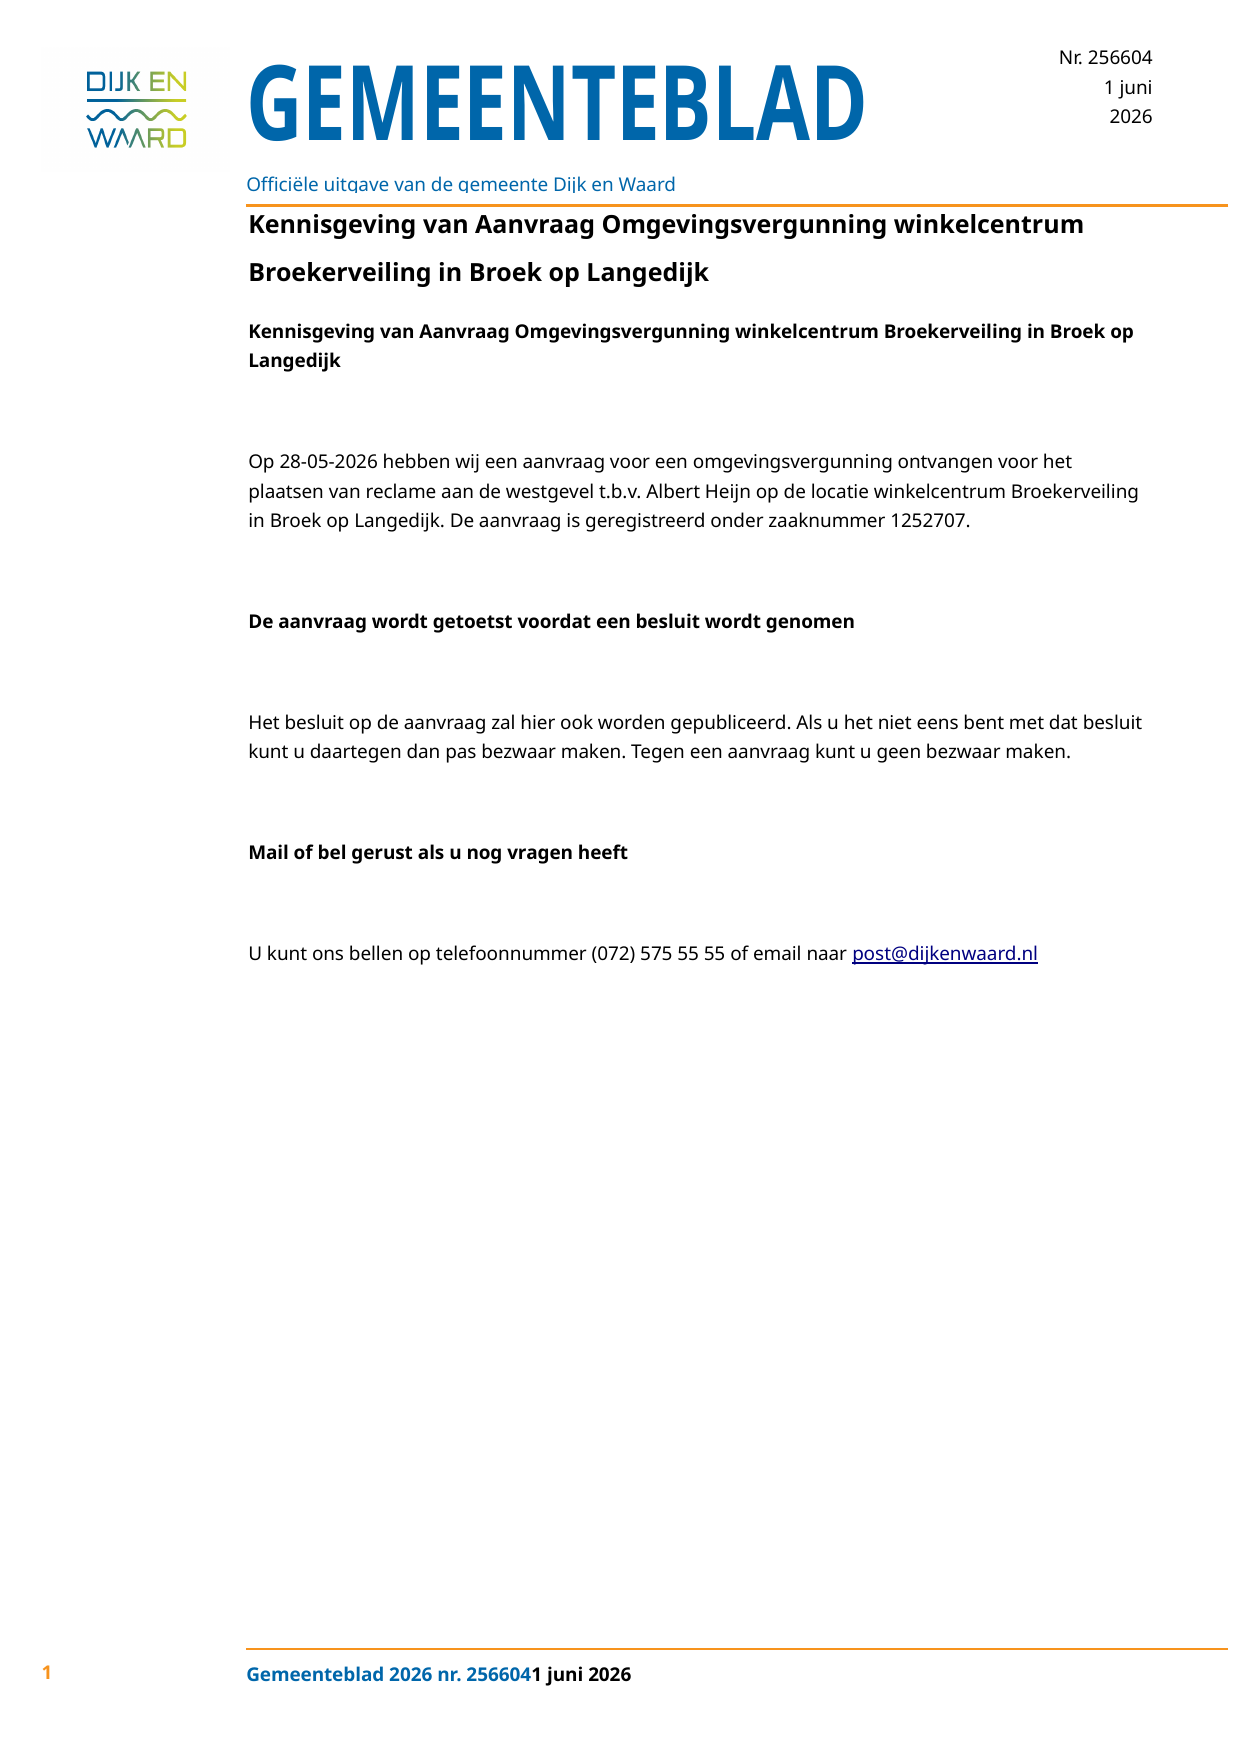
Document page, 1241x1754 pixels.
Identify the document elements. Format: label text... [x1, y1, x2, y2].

text Op 28-05-2026 hebben wij een aanvraag voor een omgevingsvergunning ontvangen voor het plaatsen van reclame aan de westgevel t.b.v. Albert Heijn op de locatie winkelcentrum Broekerveiling in Broek op Langedijk. De aanvraag is geregistreerd onder zaaknummer 1252707. [248, 448, 1152, 533]
text U kunt ons bellen op telefoonnummer (072) 575 55 55 of email naar post@dijkenwaard.nl [248, 940, 1152, 966]
text Mail of bel gerust als u nog vragen heeft [248, 839, 1152, 865]
text De aanvraag wordt getoetst voordat een besluit wordt genomen [248, 608, 1152, 634]
text Kennisgeving van Aanvraag Omgevingsvergunning winkelcentrum Broekerveiling in Broek op Langedijk [248, 318, 1152, 373]
text Kennisgeving van Aanvraag Omgevingsvergunning winkelcentrum Broekerveiling in Broek op Langedijk [248, 207, 1152, 288]
text Het besluit op de aanvraag zal hier ook worden gepubliceerd. Als u het niet eens bent met dat besluit kunt u daartegen dan pas bezwaar maken. Tegen een aanvraag kunt u geen bezwaar maken. [248, 709, 1152, 764]
picture [41, 47, 231, 172]
